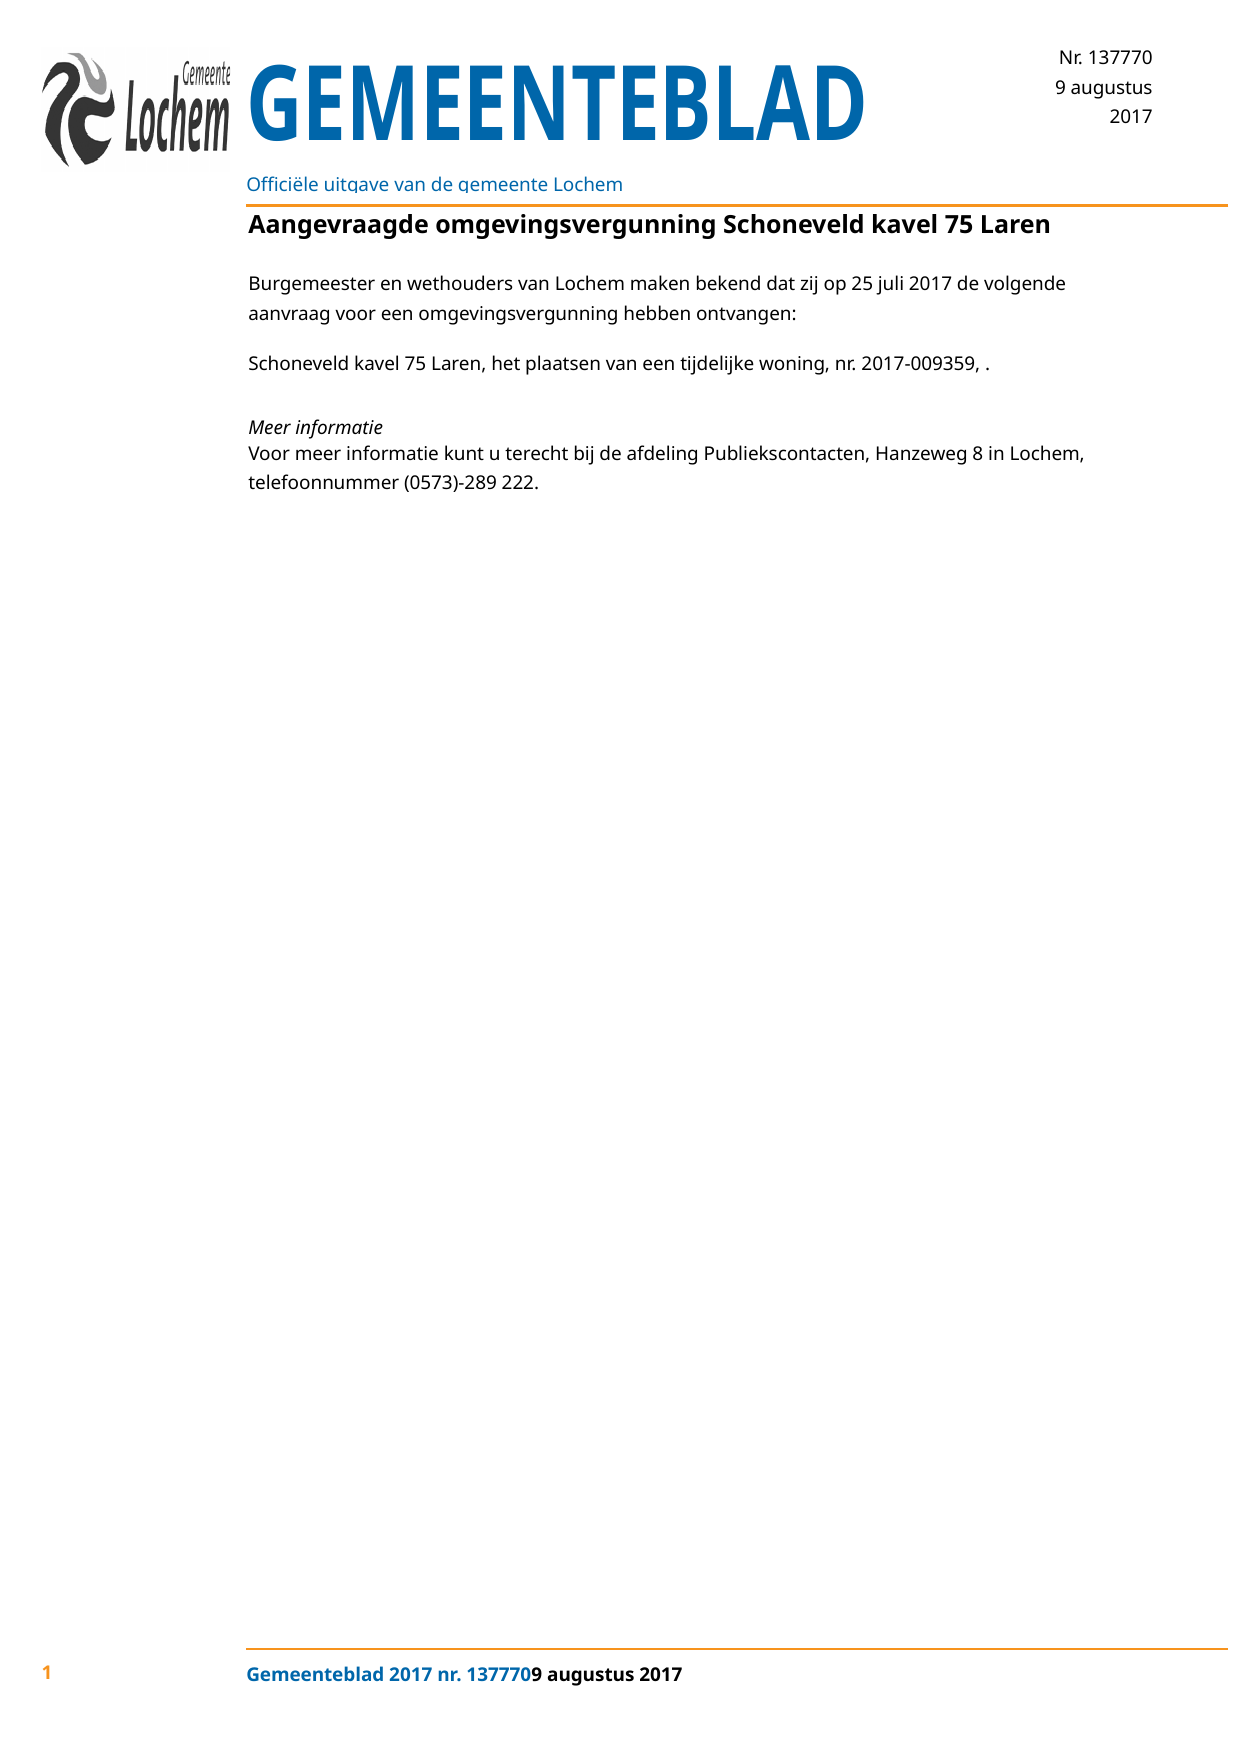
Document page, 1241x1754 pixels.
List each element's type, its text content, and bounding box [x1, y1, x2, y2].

text Aangevraagde omgevingsvergunning Schoneveld kavel 75 Laren [248, 207, 1152, 241]
text Burgemeester en wethouders van Lochem maken bekend dat zij op 25 juli 2017 de volgende aanvraag voor een omgevingsvergunning hebben ontvangen: [248, 270, 1152, 326]
text Voor meer informatie kunt u terecht bij de afdeling Publiekscontacten, Hanzeweg 8 in Lochem, telefoonnummer (0573)-289 222. [248, 440, 1152, 495]
picture [41, 47, 231, 172]
text Schoneveld kavel 75 Laren, het plaatsen van een tijdelijke woning, nr. 2017-009359, . [248, 350, 1152, 376]
text Meer informatie [248, 414, 1152, 440]
